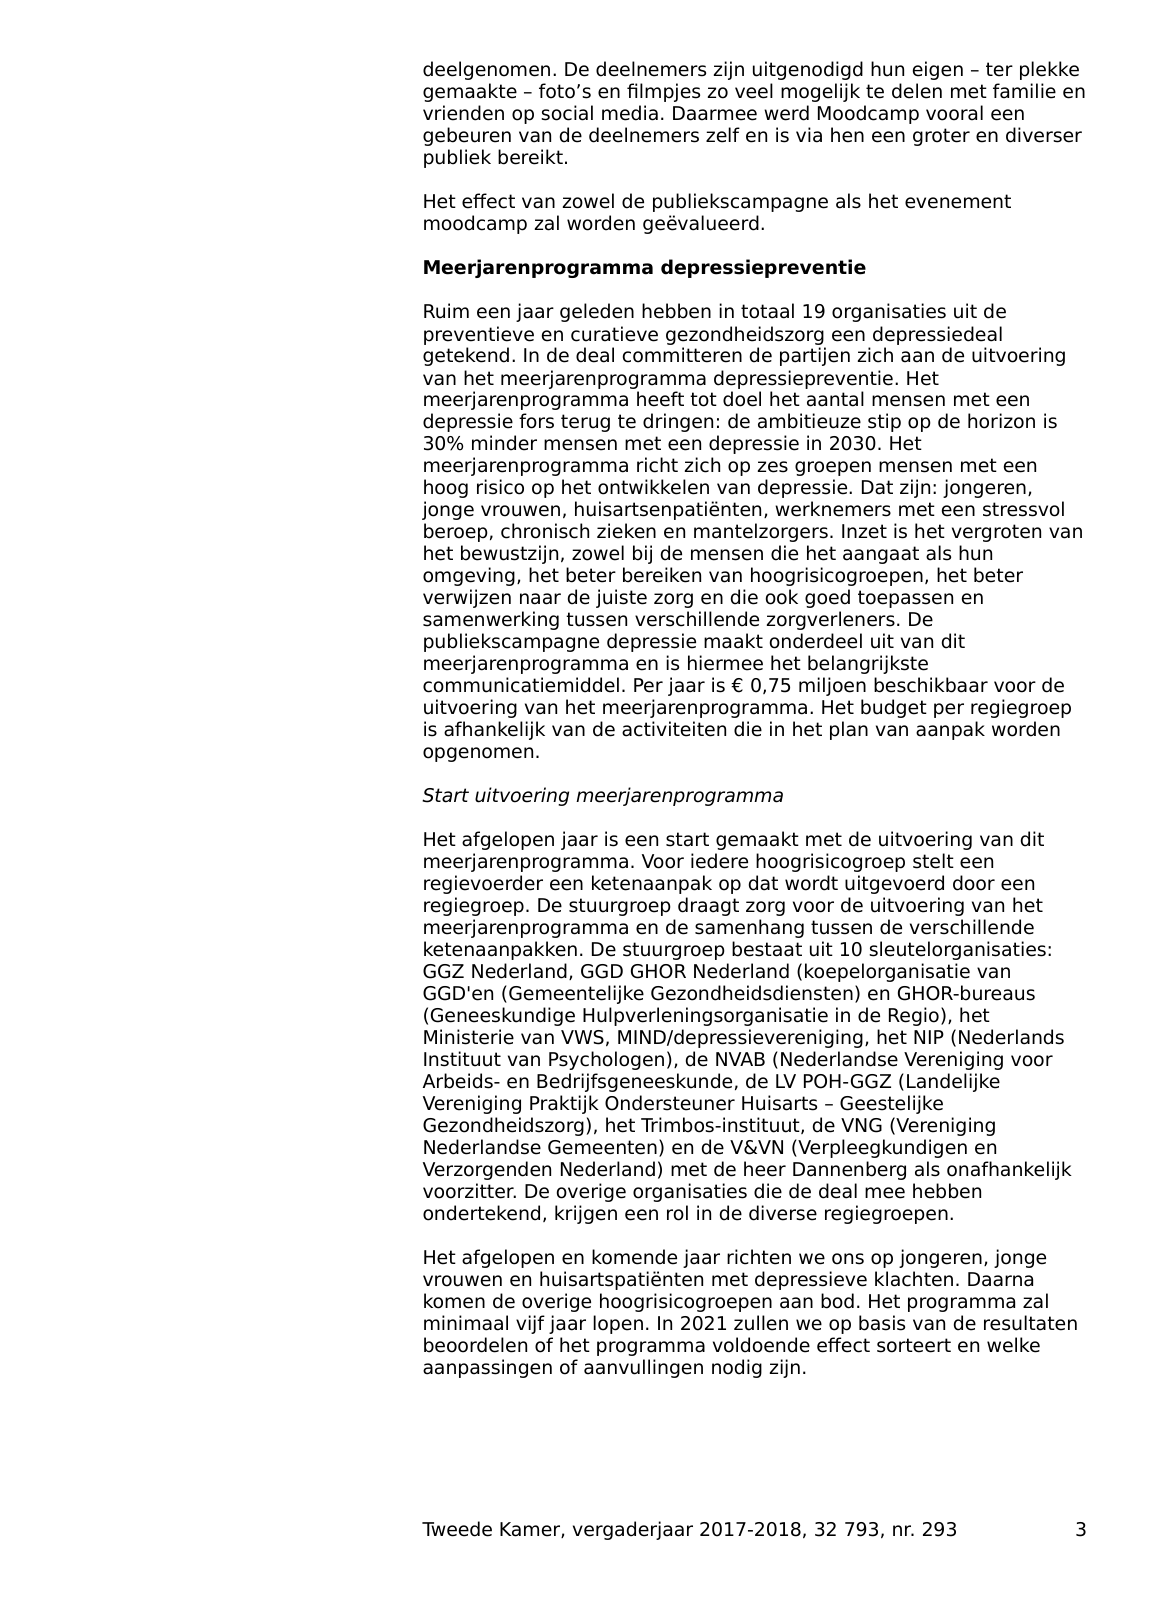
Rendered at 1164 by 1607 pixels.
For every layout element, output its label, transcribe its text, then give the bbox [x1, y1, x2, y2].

text Het effect van zowel de publiekscampagne als het evenement moodcamp zal worden geëvalueerd. [422, 191, 1087, 235]
subtitle Meerjarenprogramma depressiepreventie [422, 257, 1087, 279]
text Het afgelopen jaar is een start gemaakt met de uitvoering van dit meerjarenprogramma. Voor iedere hoogrisicogroep stelt een regievoerder een ketenaanpak op dat wordt uitgevoerd door een regiegroep. De stuurgroep draagt zorg voor de uitvoering van het meerjarenprogramma en de samenhang tussen de verschillende ketenaanpakken. De stuurgroep bestaat uit 10 sleutelorganisaties: GGZ Nederland, GGD GHOR Nederland (koepelorganisatie van GGD'en (Gemeentelijke Gezondheidsdiensten) en GHOR-bureaus (Geneeskundige Hulpverleningsorganisatie in de Regio), het Ministerie van VWS, MIND/depressievereniging, het NIP (Nederlands Instituut van Psychologen), de NVAB (Nederlandse Vereniging voor Arbeids- en Bedrijfsgeneeskunde, de LV POH-GGZ (Landelijke Vereniging Praktijk Ondersteuner Huisarts – Geestelijke Gezondheidszorg), het Trimbos-instituut, de VNG (Vereniging Nederlandse Gemeenten) en de V&VN (Verpleegkundigen en Verzorgenden Nederland) met de heer Dannenberg als onafhankelijk voorzitter. De overige organisaties die de deal mee hebben ondertekend, krijgen een rol in de diverse regiegroepen. [422, 829, 1087, 1225]
text Het afgelopen en komende jaar richten we ons op jongeren, jonge vrouwen en huisartspatiënten met depressieve klachten. Daarna komen de overige hoogrisicogroepen aan bod. Het programma zal minimaal vijf jaar lopen. In 2021 zullen we op basis van de resultaten beoordelen of het programma voldoende effect sorteert en welke aanpassingen of aanvullingen nodig zijn. [422, 1247, 1087, 1379]
text deelgenomen. De deelnemers zijn uitgenodigd hun eigen – ter plekke gemaakte – foto’s en filmpjes zo veel mogelijk te delen met familie en vrienden op social media. Daarmee werd Moodcamp vooral een gebeuren van de deelnemers zelf en is via hen een groter en diverser publiek bereikt. [422, 59, 1087, 169]
text Ruim een jaar geleden hebben in totaal 19 organisaties uit de preventieve en curatieve gezondheidszorg een depressiedeal getekend. In de deal committeren de partijen zich aan de uitvoering van het meerjarenprogramma depressiepreventie. Het meerjarenprogramma heeft tot doel het aantal mensen met een depressie fors terug te dringen: de ambitieuze stip op de horizon is 30% minder mensen met een depressie in 2030. Het meerjarenprogramma richt zich op zes groepen mensen met een hoog risico op het ontwikkelen van depressie. Dat zijn: jongeren, jonge vrouwen, huisartsenpatiënten, werknemers met een stressvol beroep, chronisch zieken en mantelzorgers. Inzet is het vergroten van het bewustzijn, zowel bij de mensen die het aangaat als hun omgeving, het beter bereiken van hoogrisicogroepen, het beter verwijzen naar de juiste zorg en die ook goed toepassen en samenwerking tussen verschillende zorgverleners. De publiekscampagne depressie maakt onderdeel uit van dit meerjarenprogramma en is hiermee het belangrijkste communicatiemiddel. Per jaar is € 0,75 miljoen beschikbaar voor de uitvoering van het meerjarenprogramma. Het budget per regiegroep is afhankelijk van de activiteiten die in het plan van aanpak worden opgenomen. [422, 301, 1087, 763]
subtitle Start uitvoering meerjarenprogramma [422, 785, 1087, 807]
